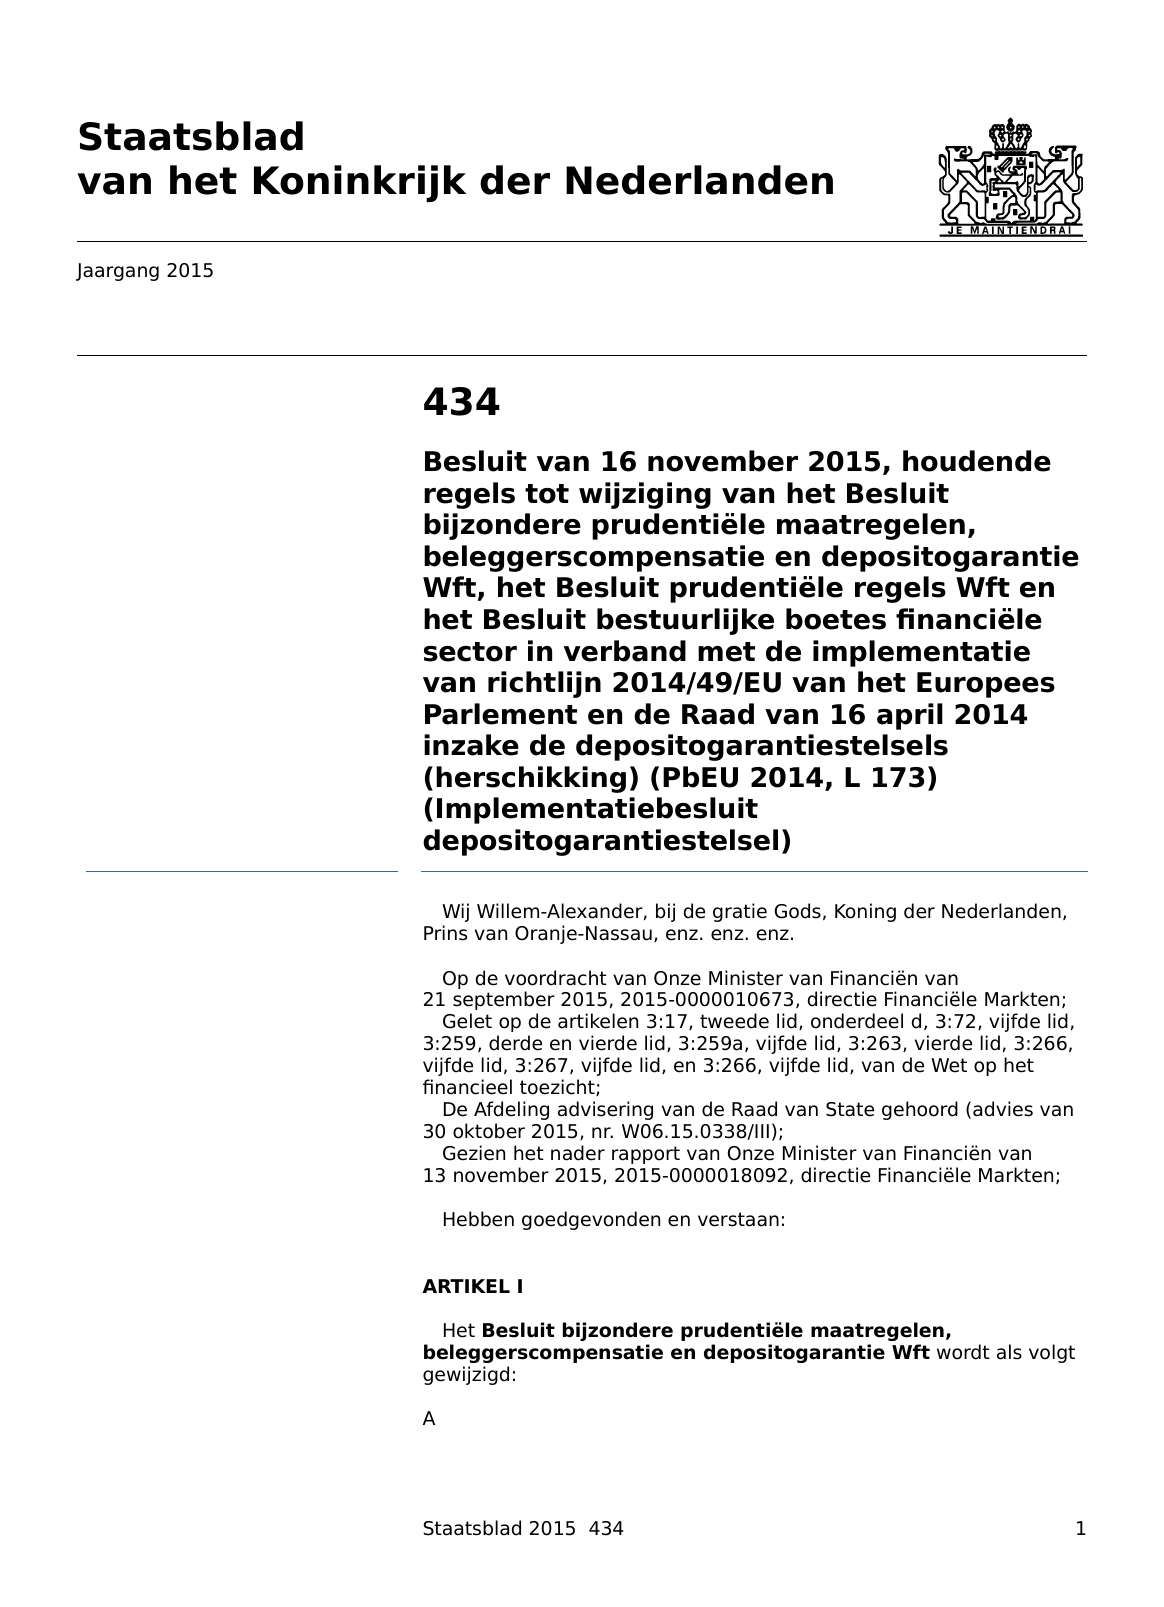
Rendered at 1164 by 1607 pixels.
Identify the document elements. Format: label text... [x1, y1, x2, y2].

table_cell Jaargang 2015 [77, 242, 1087, 355]
text Gezien het nader rapport van Onze Minister van Financiën van 13 november 2015, 2015-0000018092, directie Financiële Markten; [422, 1143, 1087, 1187]
text Besluit van 16 november 2015, houdende regels tot wijziging van het Besluit bijzondere prudentiële maatregelen, beleggerscompensatie en depositogarantie Wft, het Besluit prudentiële regels Wft en het Besluit bestuurlijke boetes financiële sector in verband met de implementatie van richtlijn 2014/49/EU van het Europees Parlement en de Raad van 16 april 2014 inzake de depositogarantiestelsels (herschikking) (PbEU 2014, L 173) (Implementatiebesluit depositogarantiestelsel) [422, 447, 1087, 857]
text A [422, 1408, 1087, 1430]
subtitle 434 [422, 381, 1087, 424]
table_header [886, 100, 1087, 241]
text Op de voordracht van Onze Minister van Financiën van 21 september 2015, 2015-0000010673, directie Financiële Markten; [422, 967, 1087, 1011]
text Gelet op de artikelen 3:17, tweede lid, onderdeel d, 3:72, vijfde lid, 3:259, derde en vierde lid, 3:259a, vijfde lid, 3:263, vierde lid, 3:266, vijfde lid, 3:267, vijfde lid, en 3:266, vijfde lid, van de Wet op het financieel toezicht; [422, 1011, 1087, 1099]
text Wij Willem-Alexander, bij de gratie Gods, Koning der Nederlanden, Prins van Oranje-Nassau, enz. enz. enz. [422, 901, 1087, 945]
text De Afdeling advisering van de Raad van State gehoord (advies van 30 oktober 2015, nr. W06.15.0338/III); [422, 1099, 1087, 1143]
table_header Staatsblad van het Koninkrijk der Nederlanden [77, 100, 886, 241]
subtitle ARTIKEL I [422, 1276, 1087, 1298]
picture [936, 115, 1087, 240]
text Het Besluit bijzondere prudentiële maatregelen, beleggerscompensatie en depositogarantie Wft wordt als volgt gewijzigd: [422, 1320, 1087, 1386]
text Hebben goedgevonden en verstaan: [422, 1209, 1087, 1231]
